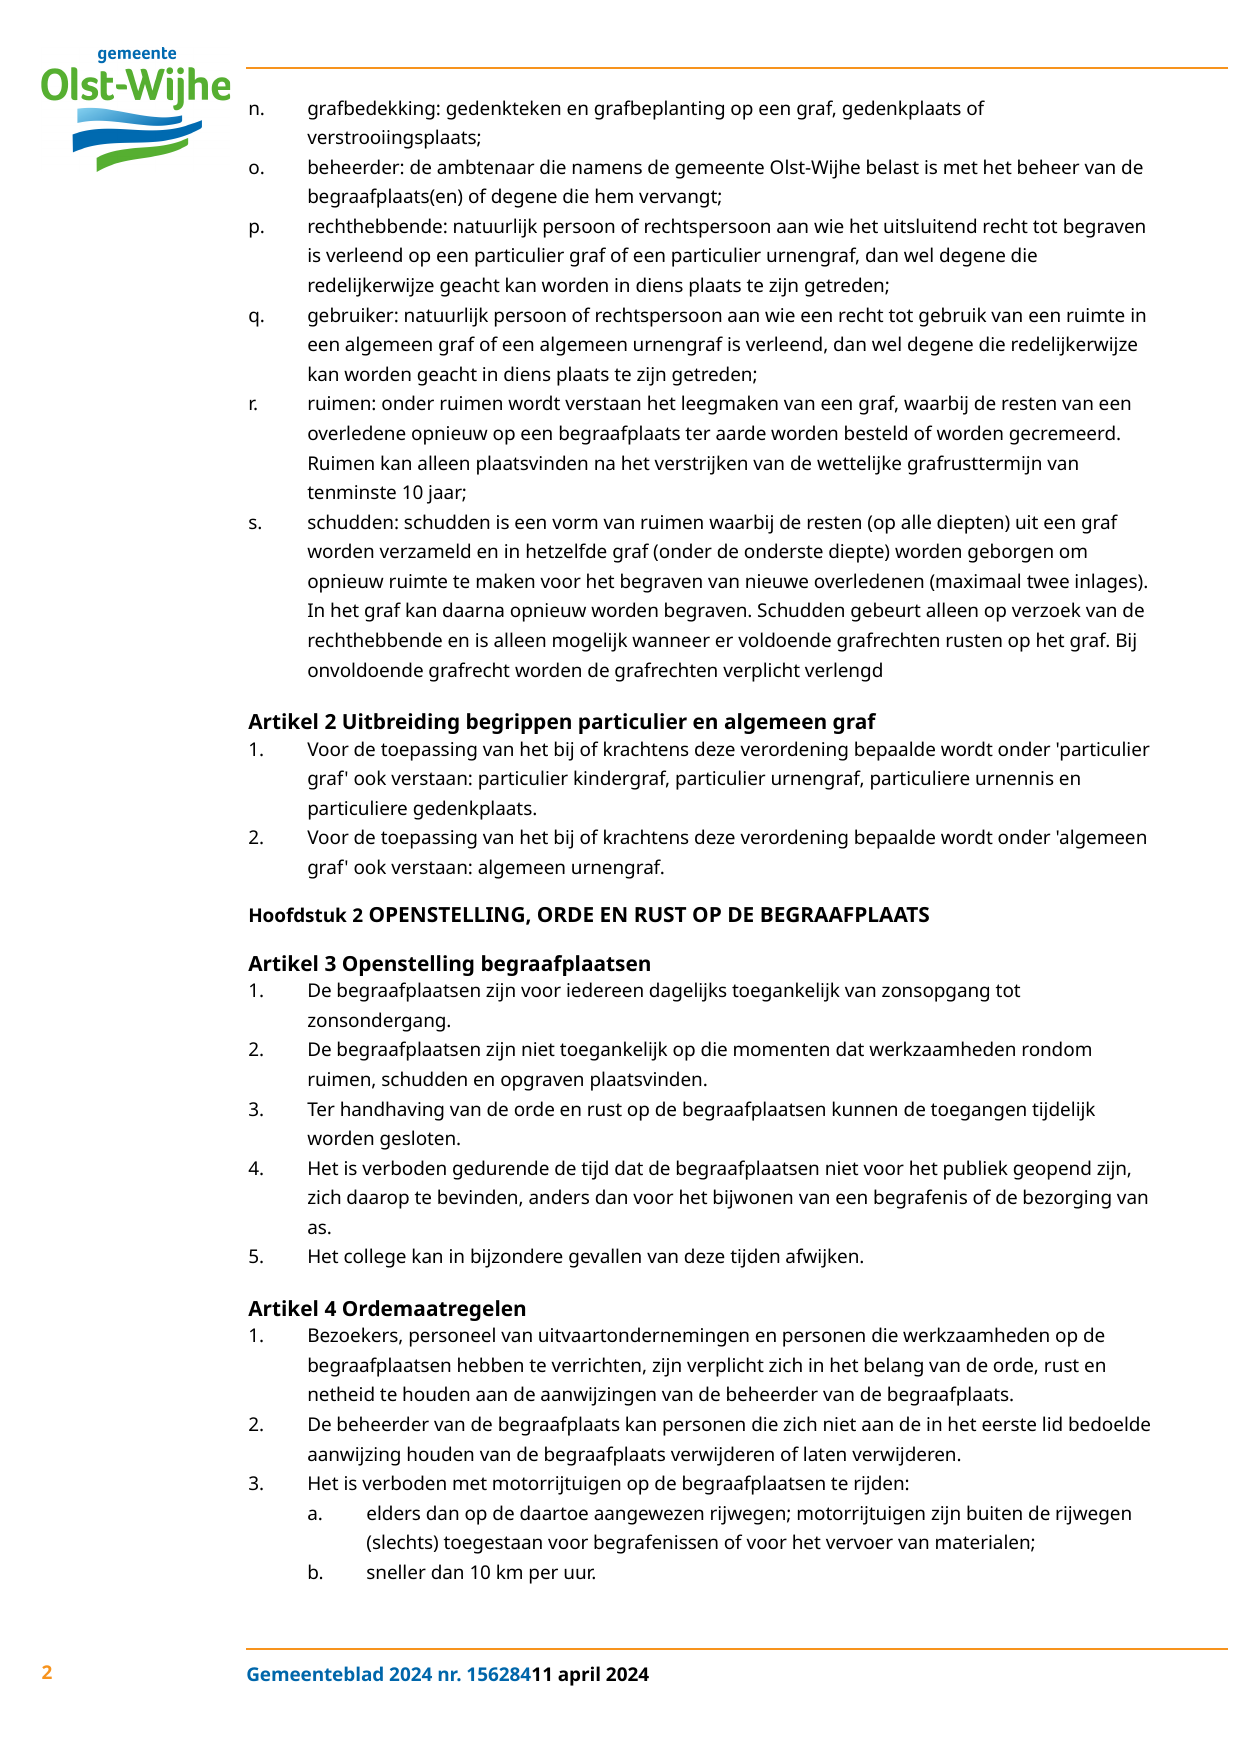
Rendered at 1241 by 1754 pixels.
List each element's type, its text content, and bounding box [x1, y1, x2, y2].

text Artikel 4 Ordemaatregelen [248, 1294, 1152, 1322]
text Artikel 3 Openstelling begraafplaatsen [248, 949, 1152, 977]
list Het college kan in bijzondere gevallen van deze tijden afwijken. [248, 1244, 1152, 1269]
list elders dan op de daartoe aangewezen rijwegen; motorrijtuigen zijn buiten de rijwegen (slechts) toegestaan voor begrafenissen of voor het vervoer van materialen; [307, 1500, 1152, 1555]
list Ter handhaving van de orde en rust op de begraafplaatsen kunnen de toegangen tijdelijk worden gesloten. [248, 1096, 1152, 1151]
text Artikel 2 Uitbreiding begrippen particulier en algemeen graf [248, 707, 1152, 736]
list beheerder: de ambtenaar die namens de gemeente Olst-Wijhe belast is met het beheer van de begraafplaats(en) of degene die hem vervangt; [248, 154, 1152, 209]
list sneller dan 10 km per uur. [307, 1559, 1152, 1585]
list Het is verboden met motorrijtuigen op de begraafplaatsen te rijden: [248, 1470, 1152, 1496]
list rechthebbende: natuurlijk persoon of rechtspersoon aan wie het uitsluitend recht tot begraven is verleend op een particulier graf of een particulier urnengraf, dan wel degene die redelijkerwijze geacht kan worden in diens plaats te zijn getreden; [248, 213, 1152, 298]
list schudden: schudden is een vorm van ruimen waarbij de resten (op alle diepten) uit een graf worden verzameld en in hetzelfde graf (onder de onderste diepte) worden geborgen om opnieuw ruimte te maken voor het begraven van nieuwe overledenen (maximaal twee inlages). In het graf kan daarna opnieuw worden begraven. Schudden gebeurt alleen op verzoek van de rechthebbende en is alleen mogelijk wanneer er voldoende grafrechten rusten op het graf. Bij onvoldoende grafrecht worden de grafrechten verplicht verlengd [248, 509, 1152, 683]
list Voor de toepassing van het bij of krachtens deze verordening bepaalde wordt onder 'algemeen graf' ook verstaan: algemeen urnengraf. [248, 824, 1152, 880]
list Het is verboden gedurende de tijd dat de begraafplaatsen niet voor het publiek geopend zijn, zich daarop te bevinden, anders dan voor het bijwonen van een begrafenis of de bezorging van as. [248, 1155, 1152, 1240]
list De beheerder van de begraafplaats kan personen die zich niet aan de in het eerste lid bedoelde aanwijzing houden van de begraafplaats verwijderen of laten verwijderen. [248, 1411, 1152, 1467]
list De begraafplaatsen zijn voor iedereen dagelijks toegankelijk van zonsopgang tot zonsondergang. [248, 977, 1152, 1033]
list Bezoekers, personeel van uitvaartondernemingen en personen die werkzaamheden op de begraafplaatsen hebben te verrichten, zijn verplicht zich in het belang van de orde, rust en netheid te houden aan de aanwijzingen van de beheerder van de begraafplaats. [248, 1322, 1152, 1407]
picture [41, 47, 231, 172]
list gebruiker: natuurlijk persoon of rechtspersoon aan wie een recht tot gebruik van een ruimte in een algemeen graf of een algemeen urnengraf is verleend, dan wel degene die redelijkerwijze kan worden geacht in diens plaats te zijn getreden; [248, 302, 1152, 387]
text Hoofdstuk 2 OPENSTELLING, ORDE EN RUST OP DE BEGRAAFPLAATS [248, 900, 1152, 928]
list Voor de toepassing van het bij of krachtens deze verordening bepaalde wordt onder 'particulier graf' ook verstaan: particulier kindergraf, particulier urnengraf, particuliere urnennis en particuliere gedenkplaats. [248, 736, 1152, 821]
list ruimen: onder ruimen wordt verstaan het leegmaken van een graf, waarbij de resten van een overledene opnieuw op een begraafplaats ter aarde worden besteld of worden gecremeerd. Ruimen kan alleen plaatsvinden na het verstrijken van de wettelijke grafrusttermijn van tenminste 10 jaar; [248, 391, 1152, 505]
list De begraafplaatsen zijn niet toegankelijk op die momenten dat werkzaamheden rondom ruimen, schudden en opgraven plaatsvinden. [248, 1037, 1152, 1092]
list grafbedekking: gedenkteken en grafbeplanting op een graf, gedenkplaats of verstrooiingsplaats; [248, 95, 1152, 150]
